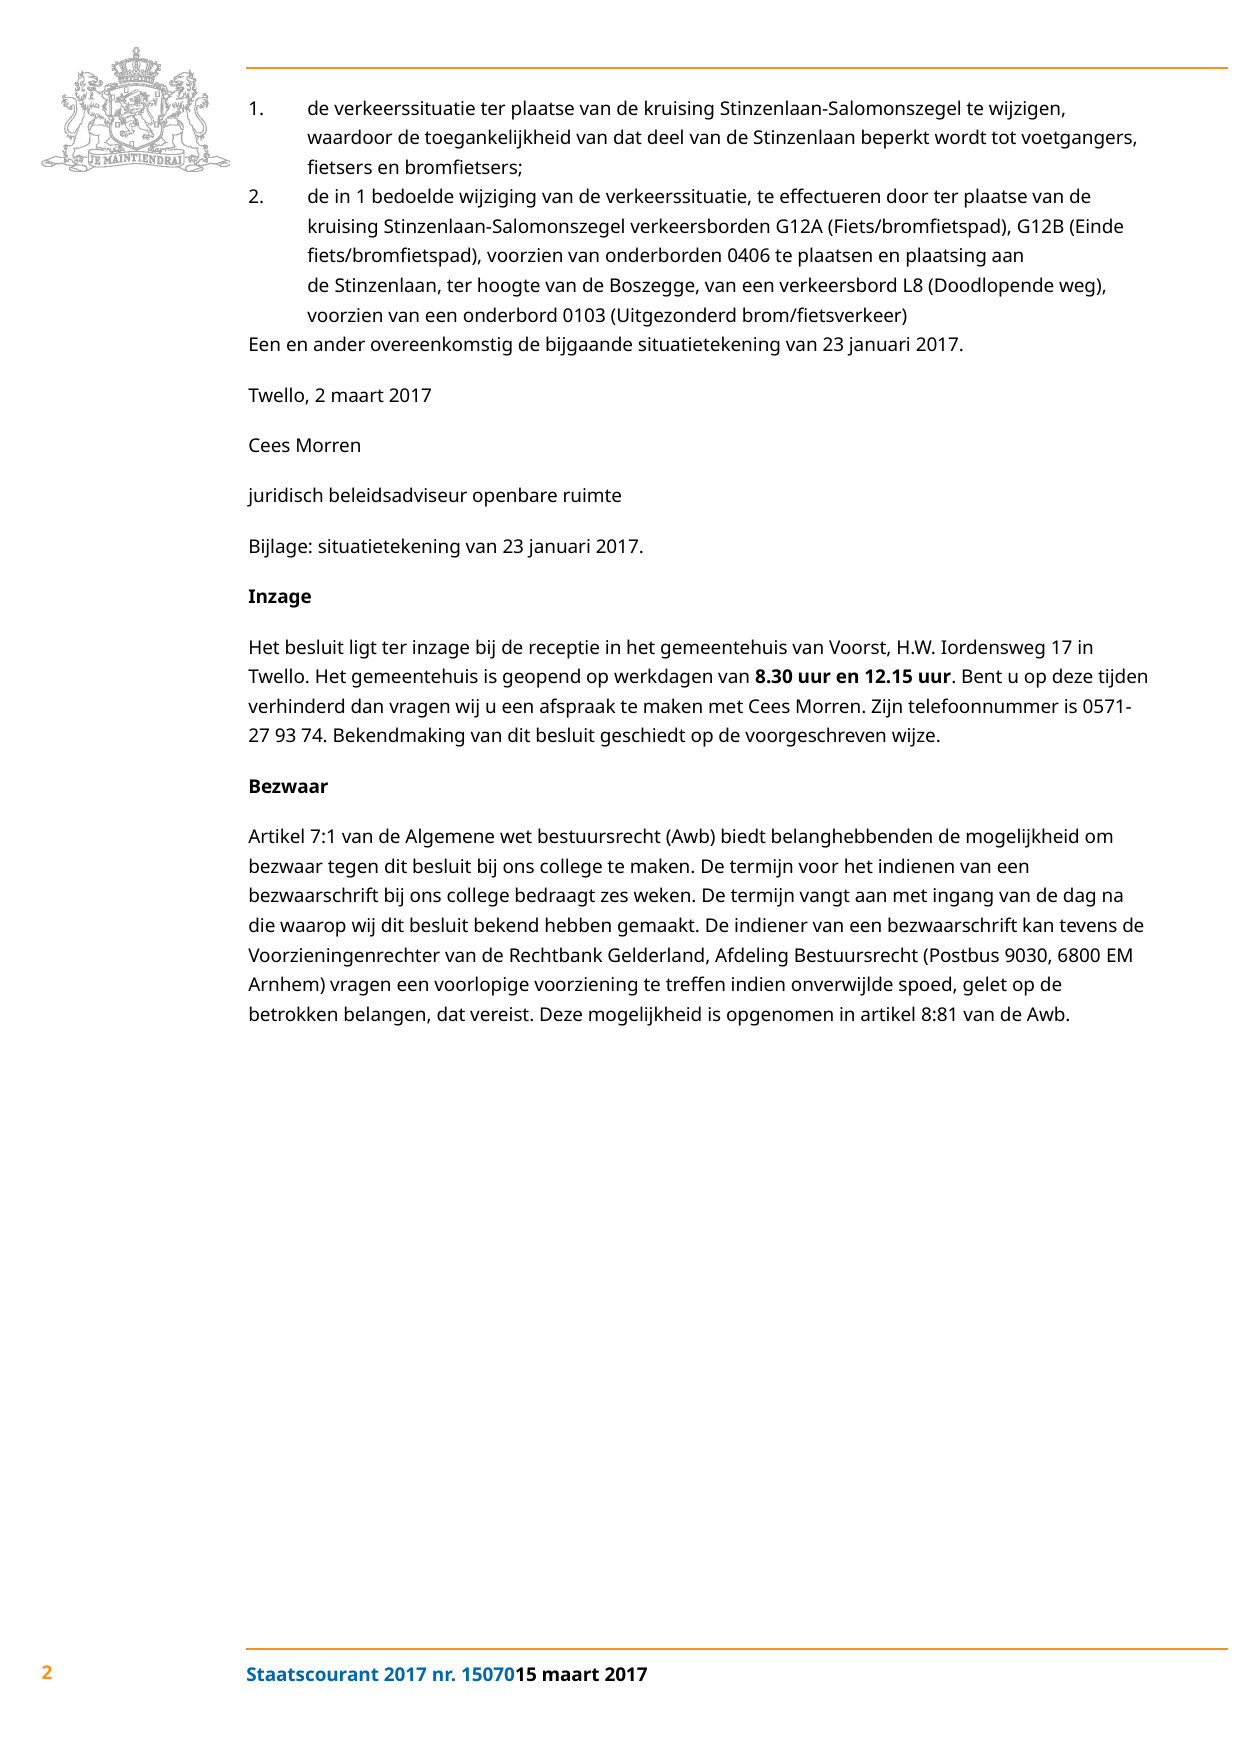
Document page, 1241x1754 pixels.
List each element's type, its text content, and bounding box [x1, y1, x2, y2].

text Bijlage: situatietekening van 23 januari 2017. [248, 533, 1152, 559]
text Twello, 2 maart 2017 [248, 382, 1152, 408]
text Bezwaar [248, 773, 1152, 799]
text Inzage [248, 583, 1152, 609]
text Cees Morren [248, 432, 1152, 458]
list de in 1 bedoelde wijziging van de verkeerssituatie, te effectueren door ter plaatse van de kruising Stinzenlaan-Salomonszegel verkeersborden G12A (Fiets/bromfietspad), G12B (Einde fiets/bromfietspad), voorzien van onderborden 0406 te plaatsen en plaatsing aan de Stinzenlaan, ter hoogte van de Boszegge, van een verkeersbord L8 (Doodlopende weg), voorzien van een onderbord 0103 (Uitgezonderd brom/fietsverkeer) [248, 183, 1152, 328]
text Een en ander overeenkomstig de bijgaande situatietekening van 23 januari 2017. [248, 331, 1152, 357]
text juridisch beleidsadviseur openbare ruimte [248, 483, 1152, 508]
list de verkeerssituatie ter plaatse van de kruising Stinzenlaan-Salomonszegel te wijzigen, waardoor de toegankelijkheid van dat deel van de Stinzenlaan beperkt wordt tot voetgangers, fietsers en bromfietsers; [248, 95, 1152, 180]
picture [41, 47, 231, 172]
text Artikel 7:1 van de Algemene wet bestuursrecht (Awb) biedt belanghebbenden de mogelijkheid om bezwaar tegen dit besluit bij ons college te maken. De termijn voor het indienen van een bezwaarschrift bij ons college bedraagt zes weken. De termijn vangt aan met ingang van de dag na die waarop wij dit besluit bekend hebben gemaakt. De indiener van een bezwaarschrift kan tevens de Voorzieningenrechter van de Rechtbank Gelderland, Afdeling Bestuursrecht (Postbus 9030, 6800 EM Arnhem) vragen een voorlopige voorziening te treffen indien onverwijlde spoed, gelet op de betrokken belangen, dat vereist. Deze mogelijkheid is opgenomen in artikel 8:81 van de Awb. [248, 823, 1152, 1027]
text Het besluit ligt ter inzage bij de receptie in het gemeentehuis van Voorst, H.W. Iordensweg 17 in Twello. Het gemeentehuis is geopend op werkdagen van 8.30 uur en 12.15 uur. Bent u op deze tijden verhinderd dan vragen wij u een afspraak te maken met Cees Morren. Zijn telefoonnummer is 0571-27 93 74. Bekendmaking van dit besluit geschiedt op de voorgeschreven wijze. [248, 634, 1152, 748]
